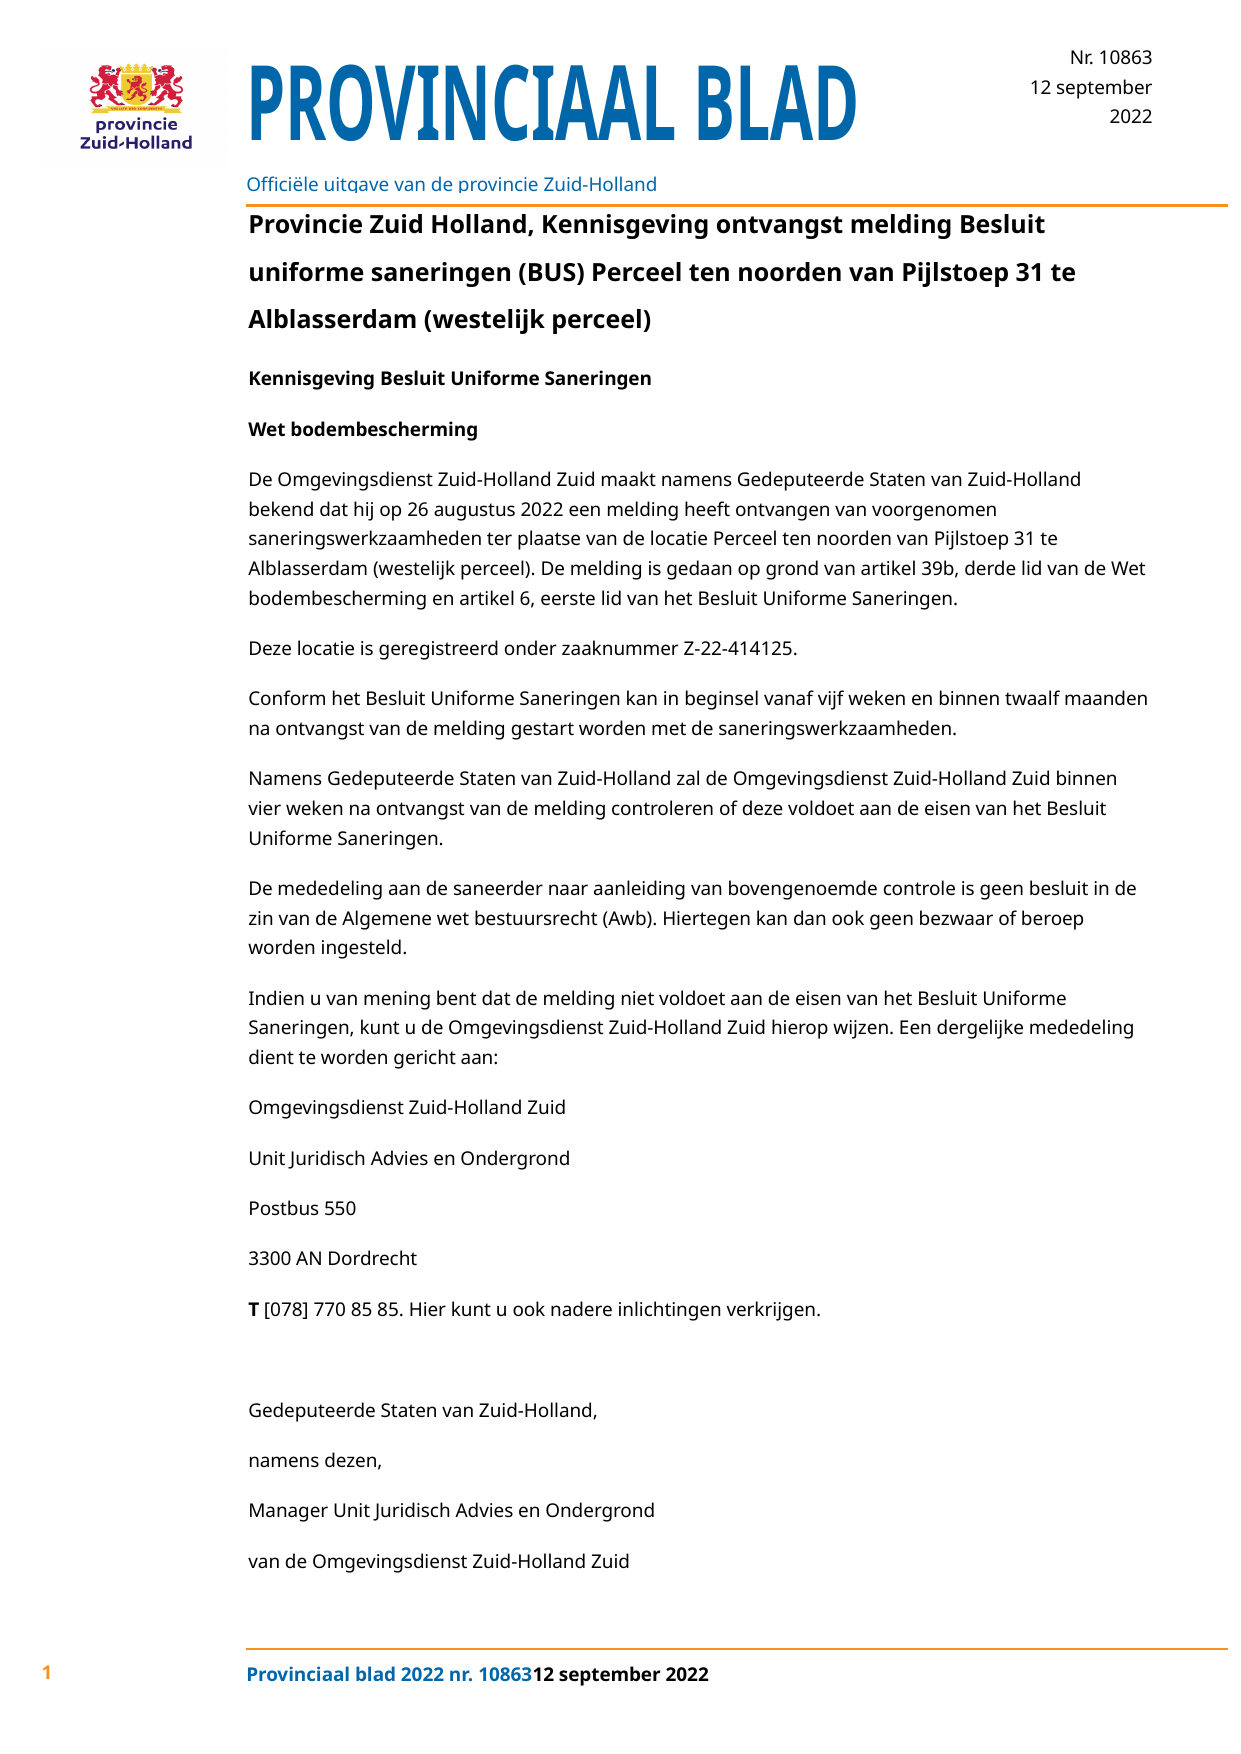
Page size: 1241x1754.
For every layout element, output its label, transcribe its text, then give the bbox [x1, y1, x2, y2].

text Omgevingsdienst Zuid-Holland Zuid [248, 1094, 1152, 1120]
text Gedeputeerde Staten van Zuid-Holland, [248, 1397, 1152, 1422]
text Wet bodembescherming [248, 416, 1152, 442]
text Indien u van mening bent dat de melding niet voldoet aan de eisen van het Besluit Uniforme Saneringen, kunt u de Omgevingsdienst Zuid-Holland Zuid hierop wijzen. Een dergelijke mededeling dient te worden gericht aan: [248, 985, 1152, 1069]
text T [078] 770 85 85. Hier kunt u ook nadere inlichtingen verkrijgen. [248, 1296, 1152, 1322]
text Provincie Zuid Holland, Kennisgeving ontvangst melding Besluit uniforme saneringen (BUS) Perceel ten noorden van Pijlstoep 31 te Alblasserdam (westelijk perceel) [248, 207, 1152, 336]
text Postbus 550 [248, 1195, 1152, 1221]
text De mededeling aan de saneerder naar aanleiding van bovengenoemde controle is geen besluit in de zin van de Algemene wet bestuursrecht (Awb). Hiertegen kan dan ook geen bezwaar of beroep worden ingesteld. [248, 875, 1152, 960]
text Conform het Besluit Uniforme Saneringen kan in beginsel vanaf vijf weken en binnen twaalf maanden na ontvangst van de melding gestart worden met de saneringswerkzaamheden. [248, 686, 1152, 741]
text Kennisgeving Besluit Uniforme Saneringen [248, 366, 1152, 391]
text 3300 AN Dordrecht [248, 1246, 1152, 1271]
text Namens Gedeputeerde Staten van Zuid-Holland zal de Omgevingsdienst Zuid-Holland Zuid binnen vier weken na ontvangst van de melding controleren of deze voldoet aan de eisen van het Besluit Uniforme Saneringen. [248, 766, 1152, 850]
text van de Omgevingsdienst Zuid-Holland Zuid [248, 1548, 1152, 1574]
text De Omgevingsdienst Zuid-Holland Zuid maakt namens Gedeputeerde Staten van Zuid-Holland bekend dat hij op 26 augustus 2022 een melding heeft ontvangen van voorgenomen saneringswerkzaamheden ter plaatse van de locatie Perceel ten noorden van Pijlstoep 31 te Alblasserdam (westelijk perceel). De melding is gedaan op grond van artikel 39b, derde lid van de Wet bodembescherming en artikel 6, eerste lid van het Besluit Uniforme Saneringen. [248, 466, 1152, 610]
text Manager Unit Juridisch Advies en Ondergrond [248, 1498, 1152, 1523]
text namens dezen, [248, 1447, 1152, 1473]
text Deze locatie is geregistreerd onder zaaknummer Z-22-414125. [248, 635, 1152, 661]
picture [41, 47, 231, 172]
text Unit Juridisch Advies en Ondergrond [248, 1145, 1152, 1170]
